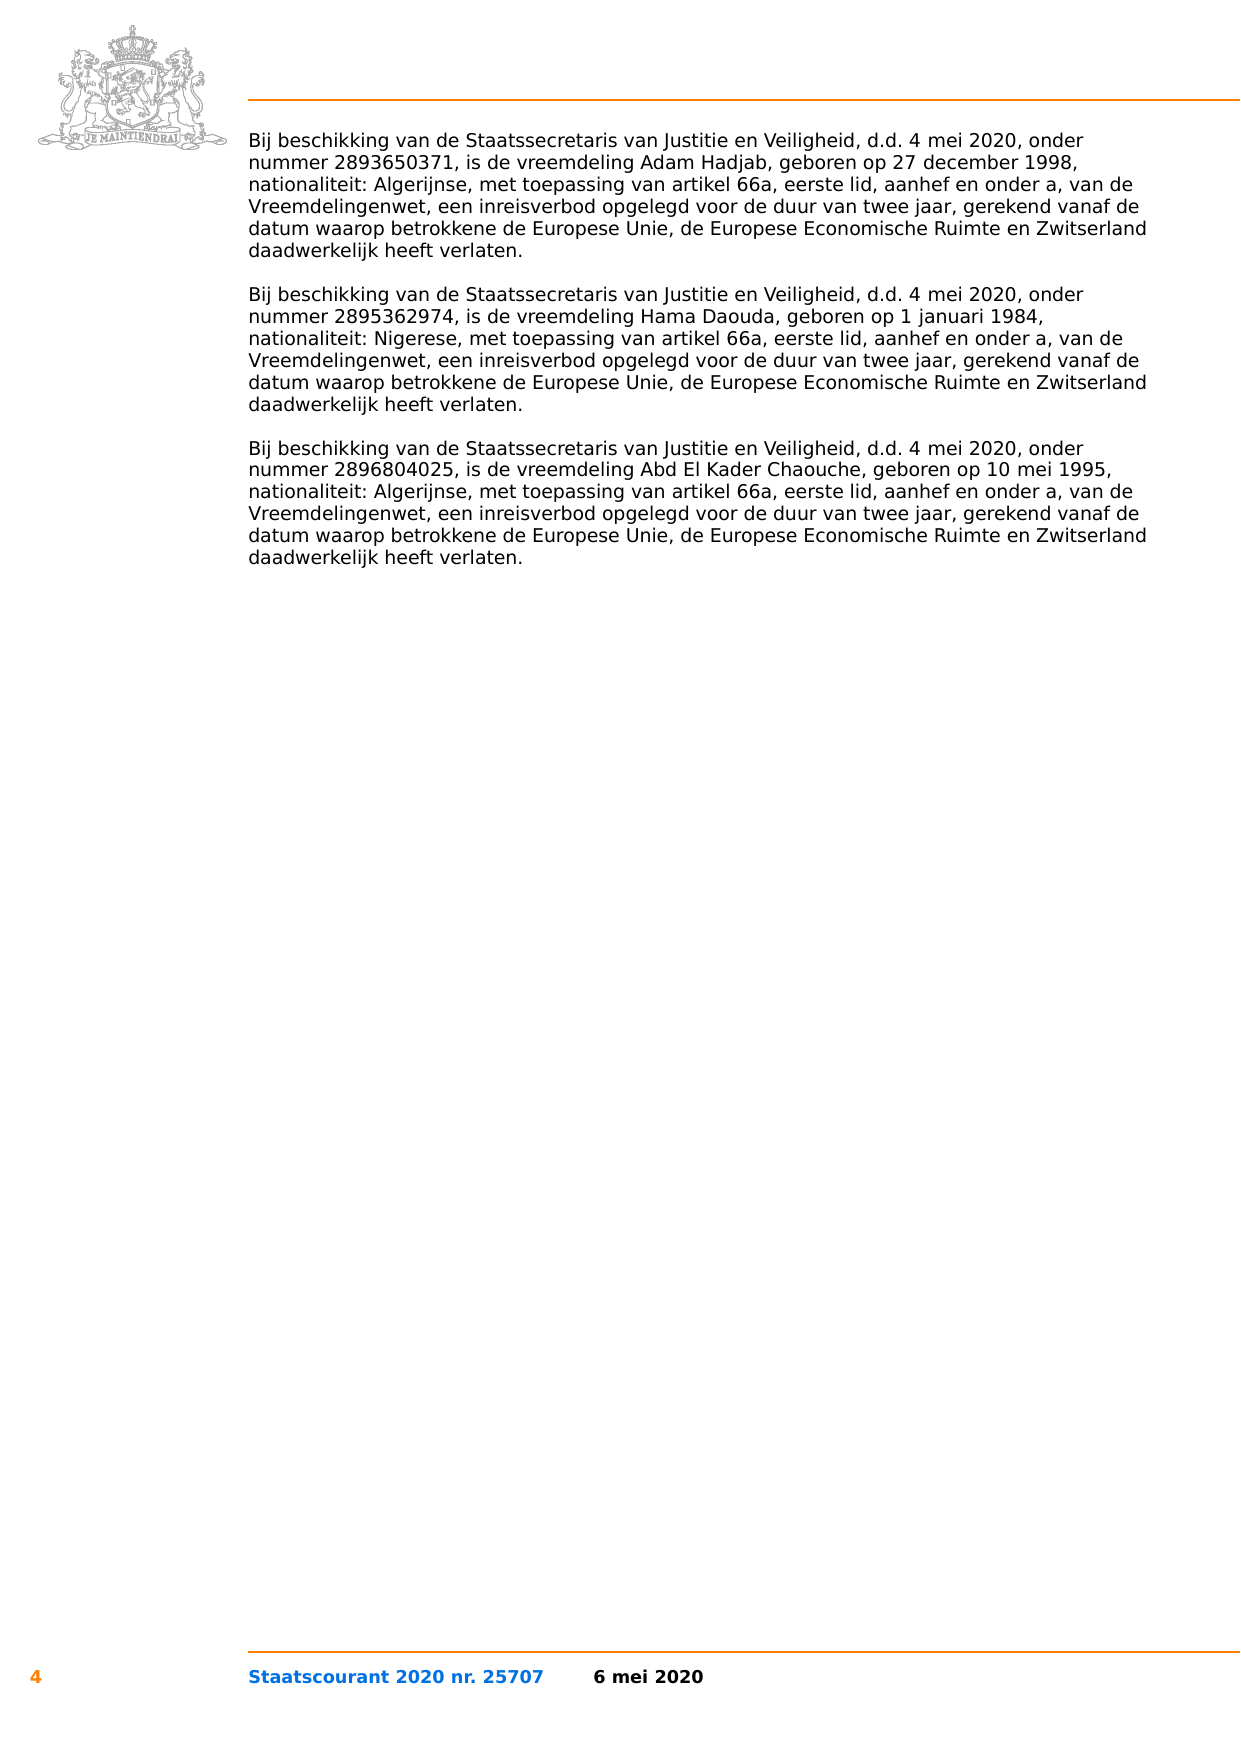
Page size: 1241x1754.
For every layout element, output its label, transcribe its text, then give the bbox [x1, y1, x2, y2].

text Bij beschikking van de Staatssecretaris van Justitie en Veiligheid, d.d. 4 mei 2020, onder nummer 2895362974, is de vreemdeling Hama Daouda, geboren op 1 januari 1984, nationaliteit: Nigerese, met toepassing van artikel 66a, eerste lid, aanhef en onder a, van de Vreemdelingenwet, een inreisverbod opgelegd voor de duur van twee jaar, gerekend vanaf de datum waarop betrokkene de Europese Unie, de Europese Economische Ruimte en Zwitserland daadwerkelijk heeft verlaten. [248, 284, 1163, 416]
text Bij beschikking van de Staatssecretaris van Justitie en Veiligheid, d.d. 4 mei 2020, onder nummer 2893650371, is de vreemdeling Adam Hadjab, geboren op 27 december 1998, nationaliteit: Algerijnse, met toepassing van artikel 66a, eerste lid, aanhef en onder a, van de Vreemdelingenwet, een inreisverbod opgelegd voor de duur van twee jaar, gerekend vanaf de datum waarop betrokkene de Europese Unie, de Europese Economische Ruimte en Zwitserland daadwerkelijk heeft verlaten. [248, 130, 1163, 262]
text Bij beschikking van de Staatssecretaris van Justitie en Veiligheid, d.d. 4 mei 2020, onder nummer 2896804025, is de vreemdeling Abd El Kader Chaouche, geboren op 10 mei 1995, nationaliteit: Algerijnse, met toepassing van artikel 66a, eerste lid, aanhef en onder a, van de Vreemdelingenwet, een inreisverbod opgelegd voor de duur van twee jaar, gerekend vanaf de datum waarop betrokkene de Europese Unie, de Europese Economische Ruimte en Zwitserland daadwerkelijk heeft verlaten. [248, 437, 1163, 569]
picture [38, 25, 227, 150]
